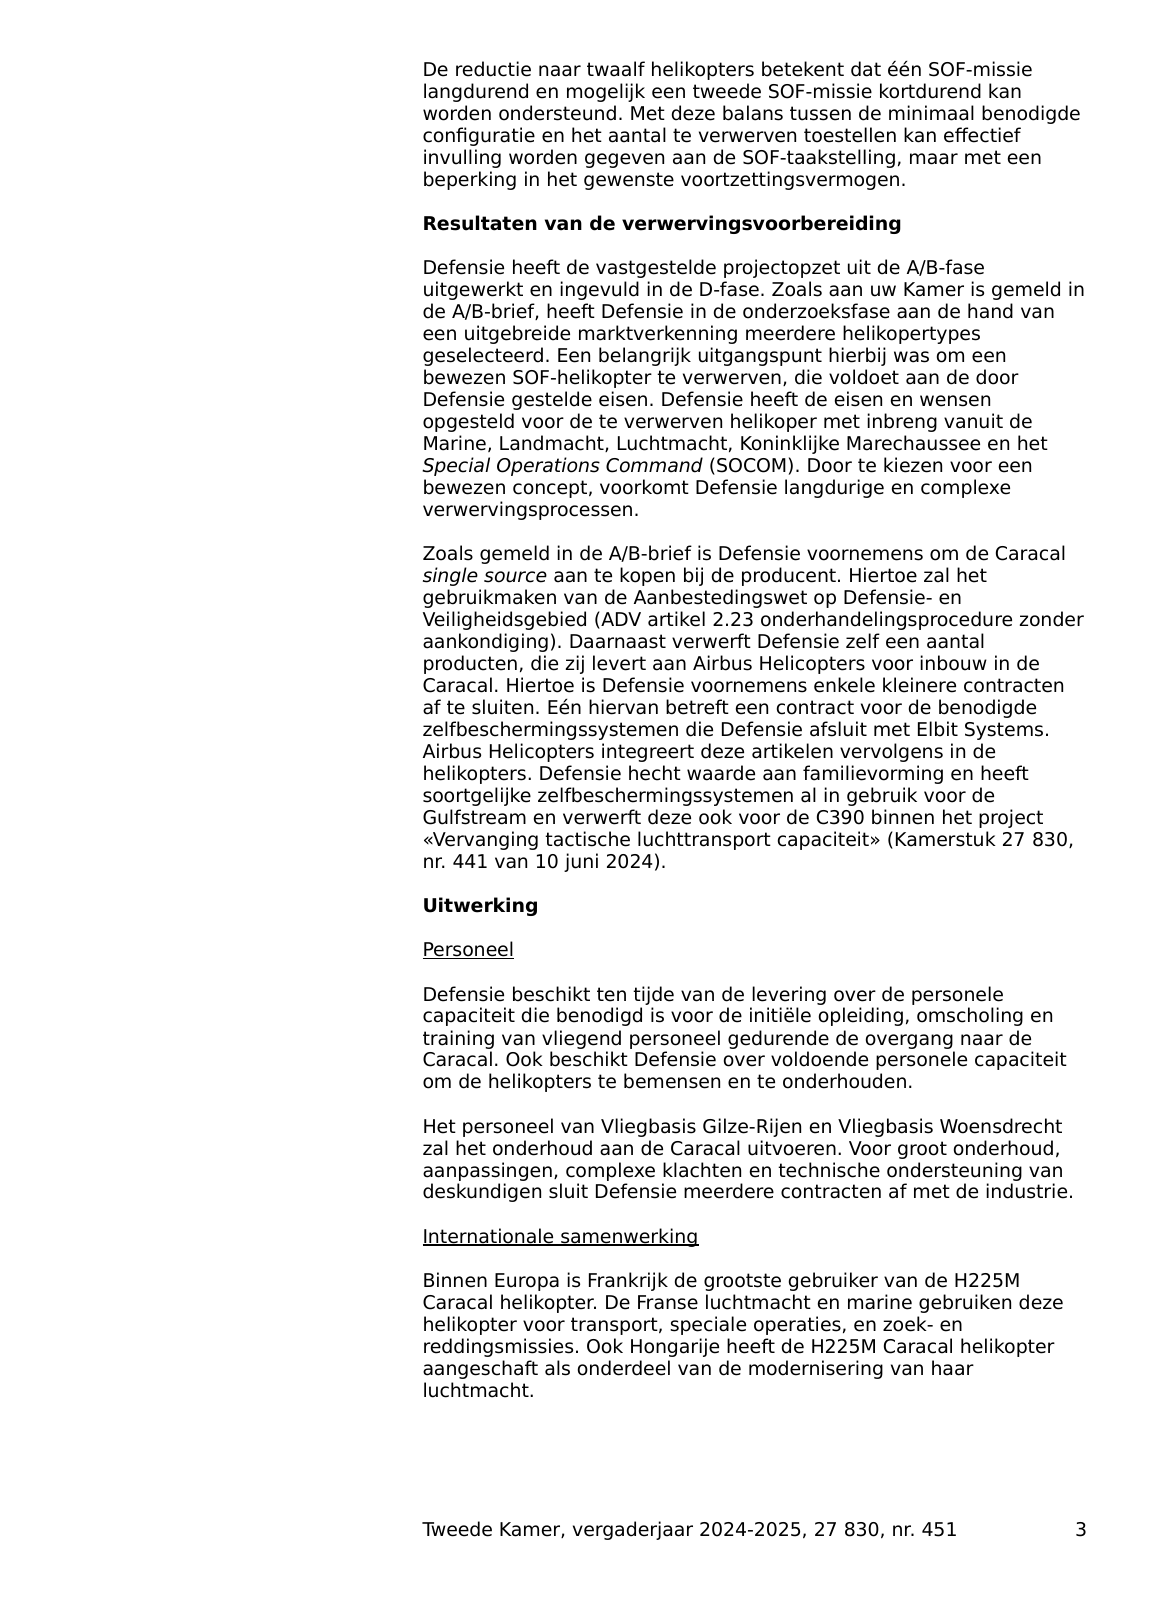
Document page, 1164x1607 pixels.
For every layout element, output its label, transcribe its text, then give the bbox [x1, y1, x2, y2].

subtitle Personeel [422, 939, 1087, 961]
text Defensie heeft de vastgestelde projectopzet uit de A/B-fase uitgewerkt en ingevuld in de D-fase. Zoals aan uw Kamer is gemeld in de A/B-brief, heeft Defensie in de onderzoeksfase aan de hand van een uitgebreide marktverkenning meerdere helikopertypes geselecteerd. Een belangrijk uitgangspunt hierbij was om een bewezen SOF-helikopter te verwerven, die voldoet aan de door Defensie gestelde eisen. Defensie heeft de eisen en wensen opgesteld voor de te verwerven helikoper met inbreng vanuit de Marine, Landmacht, Luchtmacht, Koninklijke Marechaussee en het Special Operations Command (SOCOM). Door te kiezen voor een bewezen concept, voorkomt Defensie langdurige en complexe verwervingsprocessen. [422, 257, 1087, 521]
text De reductie naar twaalf helikopters betekent dat één SOF-missie langdurend en mogelijk een tweede SOF-missie kortdurend kan worden ondersteund. Met deze balans tussen de minimaal benodigde configuratie en het aantal te verwerven toestellen kan effectief invulling worden gegeven aan de SOF-taakstelling, maar met een beperking in het gewenste voortzettingsvermogen. [422, 59, 1087, 191]
text Zoals gemeld in de A/B-brief is Defensie voornemens om de Caracal single source aan te kopen bij de producent. Hiertoe zal het gebruikmaken van de Aanbestedingswet op Defensie- en Veiligheidsgebied (ADV artikel 2.23 onderhandelingsprocedure zonder aankondiging). Daarnaast verwerft Defensie zelf een aantal producten, die zij levert aan Airbus Helicopters voor inbouw in de Caracal. Hiertoe is Defensie voornemens enkele kleinere contracten af te sluiten. Eén hiervan betreft een contract voor de benodigde zelfbeschermingssystemen die Defensie afsluit met Elbit Systems. Airbus Helicopters integreert deze artikelen vervolgens in de helikopters. Defensie hecht waarde aan familievorming en heeft soortgelijke zelfbeschermingssystemen al in gebruik voor de Gulfstream en verwerft deze ook voor de C390 binnen het project «Vervanging tactische luchttransport capaciteit» (Kamerstuk 27 830, nr. 441 van 10 juni 2024). [422, 543, 1087, 873]
text Binnen Europa is Frankrijk de grootste gebruiker van de H225M Caracal helikopter. De Franse luchtmacht en marine gebruiken deze helikopter voor transport, speciale operaties, en zoek- en reddingsmissies. Ook Hongarije heeft de H225M Caracal helikopter aangeschaft als onderdeel van de modernisering van haar luchtmacht. [422, 1270, 1087, 1402]
text Defensie beschikt ten tijde van de levering over de personele capaciteit die benodigd is voor de initiële opleiding, omscholing en training van vliegend personeel gedurende de overgang naar de Caracal. Ook beschikt Defensie over voldoende personele capaciteit om de helikopters te bemensen en te onderhouden. [422, 983, 1087, 1093]
text Het personeel van Vliegbasis Gilze-Rijen en Vliegbasis Woensdrecht zal het onderhoud aan de Caracal uitvoeren. Voor groot onderhoud, aanpassingen, complexe klachten en technische ondersteuning van deskundigen sluit Defensie meerdere contracten af met de industrie. [422, 1116, 1087, 1203]
subtitle Internationale samenwerking [422, 1226, 1087, 1248]
subtitle Resultaten van de verwervingsvoorbereiding [422, 213, 1087, 235]
subtitle Uitwerking [422, 895, 1087, 917]
